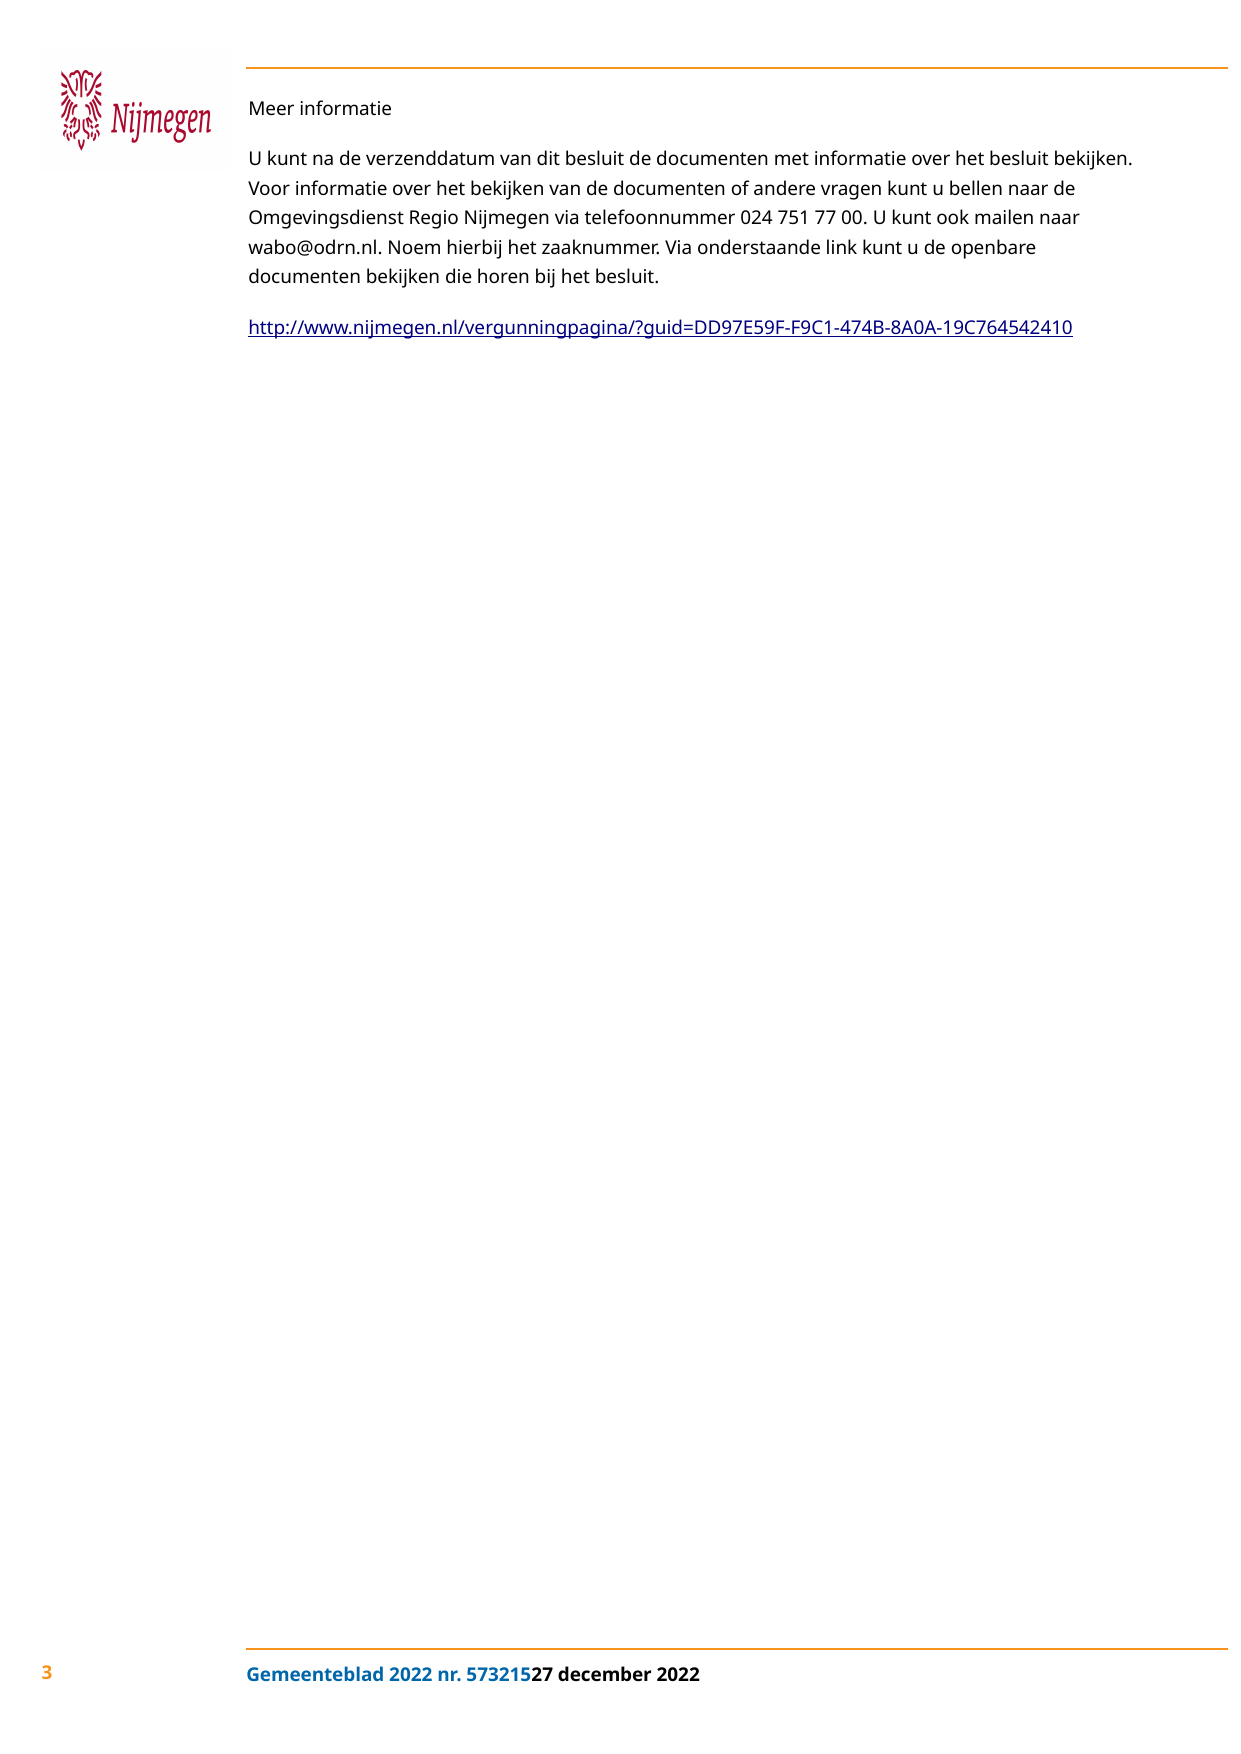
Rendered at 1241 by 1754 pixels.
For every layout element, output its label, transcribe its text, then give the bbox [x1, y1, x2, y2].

text Meer informatie [248, 95, 1152, 121]
text http://www.nijmegen.nl/vergunningpagina/?guid=DD97E59F-F9C1-474B-8A0A-19C764542410 [248, 314, 1152, 340]
text U kunt na de verzenddatum van dit besluit de documenten met informatie over het besluit bekijken. Voor informatie over het bekijken van de documenten of andere vragen kunt u bellen naar de Omgevingsdienst Regio Nijmegen via telefoonnummer 024 751 77 00. U kunt ook mailen naar wabo@odrn.nl. Noem hierbij het zaaknummer. Via onderstaande link kunt u de openbare documenten bekijken die horen bij het besluit. [248, 145, 1152, 289]
picture [41, 47, 231, 172]
